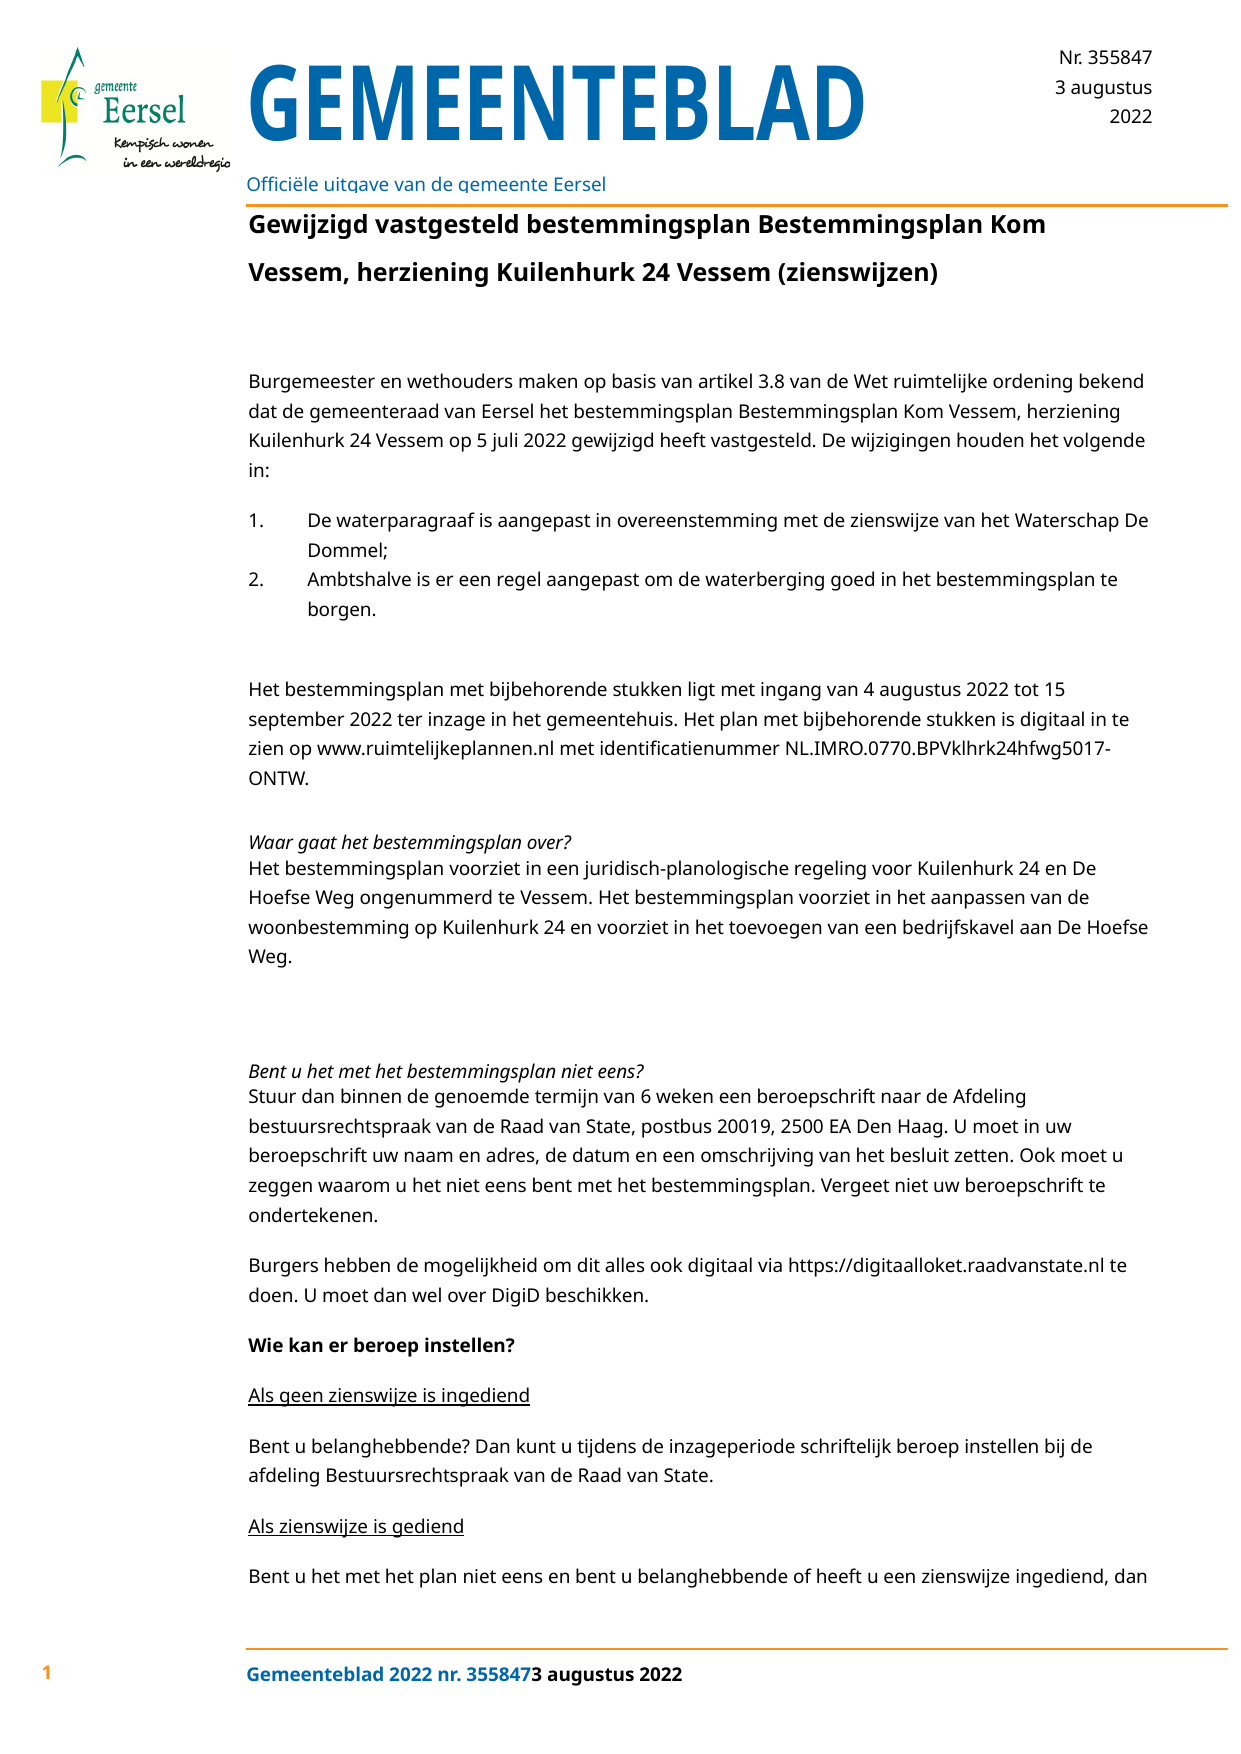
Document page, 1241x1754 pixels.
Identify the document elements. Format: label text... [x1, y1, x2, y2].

text Stuur dan binnen de genoemde termijn van 6 weken een beroepschrift naar de Afdeling bestuursrechtspraak van de Raad van State, postbus 20019, 2500 EA Den Haag. U moet in uw beroepschrift uw naam en adres, de datum en een omschrijving van het besluit zetten. Ook moet u zeggen waarom u het niet eens bent met het bestemmingsplan. Vergeet niet uw beroepschrift te ondertekenen. [248, 1083, 1152, 1228]
text Bent u het met het plan niet eens en bent u belanghebbende of heeft u een zienswijze ingediend, dan [248, 1563, 1152, 1589]
list Ambtshalve is er een regel aangepast om de waterberging goed in het bestemmingsplan te borgen. [248, 567, 1152, 622]
text Burgers hebben de mogelijkheid om dit alles ook digitaal via https://digitaalloket.raadvanstate.nl te doen. U moet dan wel over DigiD beschikken. [248, 1252, 1152, 1308]
text Als geen zienswijze is ingediend [248, 1383, 1152, 1408]
text Waar gaat het bestemmingsplan over? [248, 829, 1152, 855]
text Het bestemmingsplan voorziet in een juridisch-planologische regeling voor Kuilenhurk 24 en De Hoefse Weg ongenummerd te Vessem. Het bestemmingsplan voorziet in het aanpassen van de woonbestemming op Kuilenhurk 24 en voorziet in het toevoegen van een bedrijfskavel aan De Hoefse Weg. [248, 855, 1152, 969]
text Het bestemmingsplan met bijbehorende stukken ligt met ingang van 4 augustus 2022 tot 15 september 2022 ter inzage in het gemeentehuis. Het plan met bijbehorende stukken is digitaal in te zien op www.ruimtelijkeplannen.nl met identificatienummer NL.IMRO.0770.BPVklhrk24hfwg5017-ONTW. [248, 676, 1152, 791]
text Burgemeester en wethouders maken op basis van artikel 3.8 van de Wet ruimtelijke ordening bekend dat de gemeenteraad van Eersel het bestemmingsplan Bestemmingsplan Kom Vessem, herziening Kuilenhurk 24 Vessem op 5 juli 2022 gewijzigd heeft vastgesteld. De wijzigingen houden het volgende in: [248, 368, 1152, 483]
text Bent u belanghebbende? Dan kunt u tijdens de inzageperiode schriftelijk beroep instellen bij de afdeling Bestuursrechtspraak van de Raad van State. [248, 1433, 1152, 1488]
text Gewijzigd vastgesteld bestemmingsplan Bestemmingsplan Kom Vessem, herziening Kuilenhurk 24 Vessem (zienswijzen) [248, 207, 1152, 288]
text Wie kan er beroep instellen? [248, 1332, 1152, 1358]
list De waterparagraaf is aangepast in overeenstemming met de zienswijze van het Waterschap De Dommel; [248, 507, 1152, 563]
text Bent u het met het bestemmingsplan niet eens? [248, 1058, 1152, 1083]
text Als zienswijze is gediend [248, 1513, 1152, 1539]
picture [41, 47, 231, 172]
